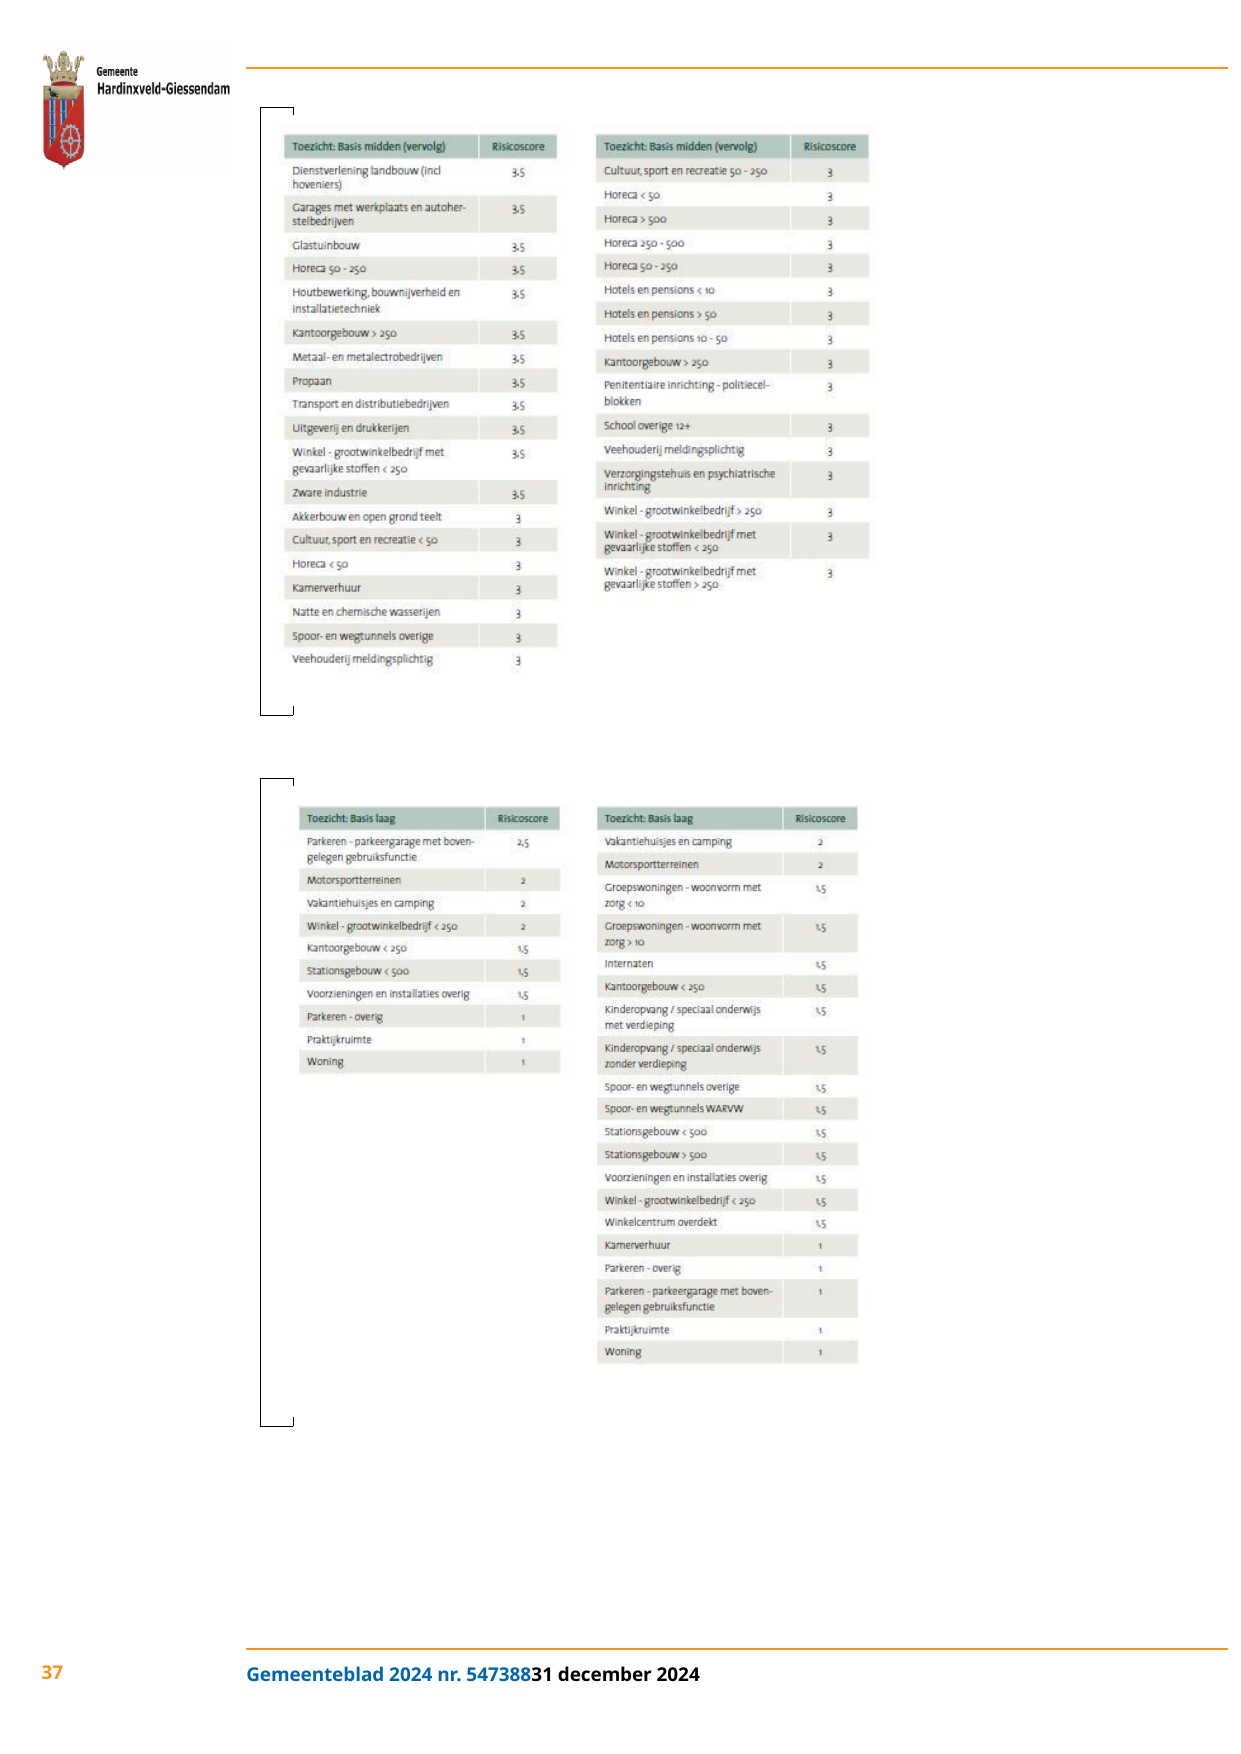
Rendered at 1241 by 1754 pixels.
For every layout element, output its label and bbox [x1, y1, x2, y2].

picture [268, 786, 889, 1417]
picture [268, 115, 889, 706]
picture [41, 47, 231, 172]
